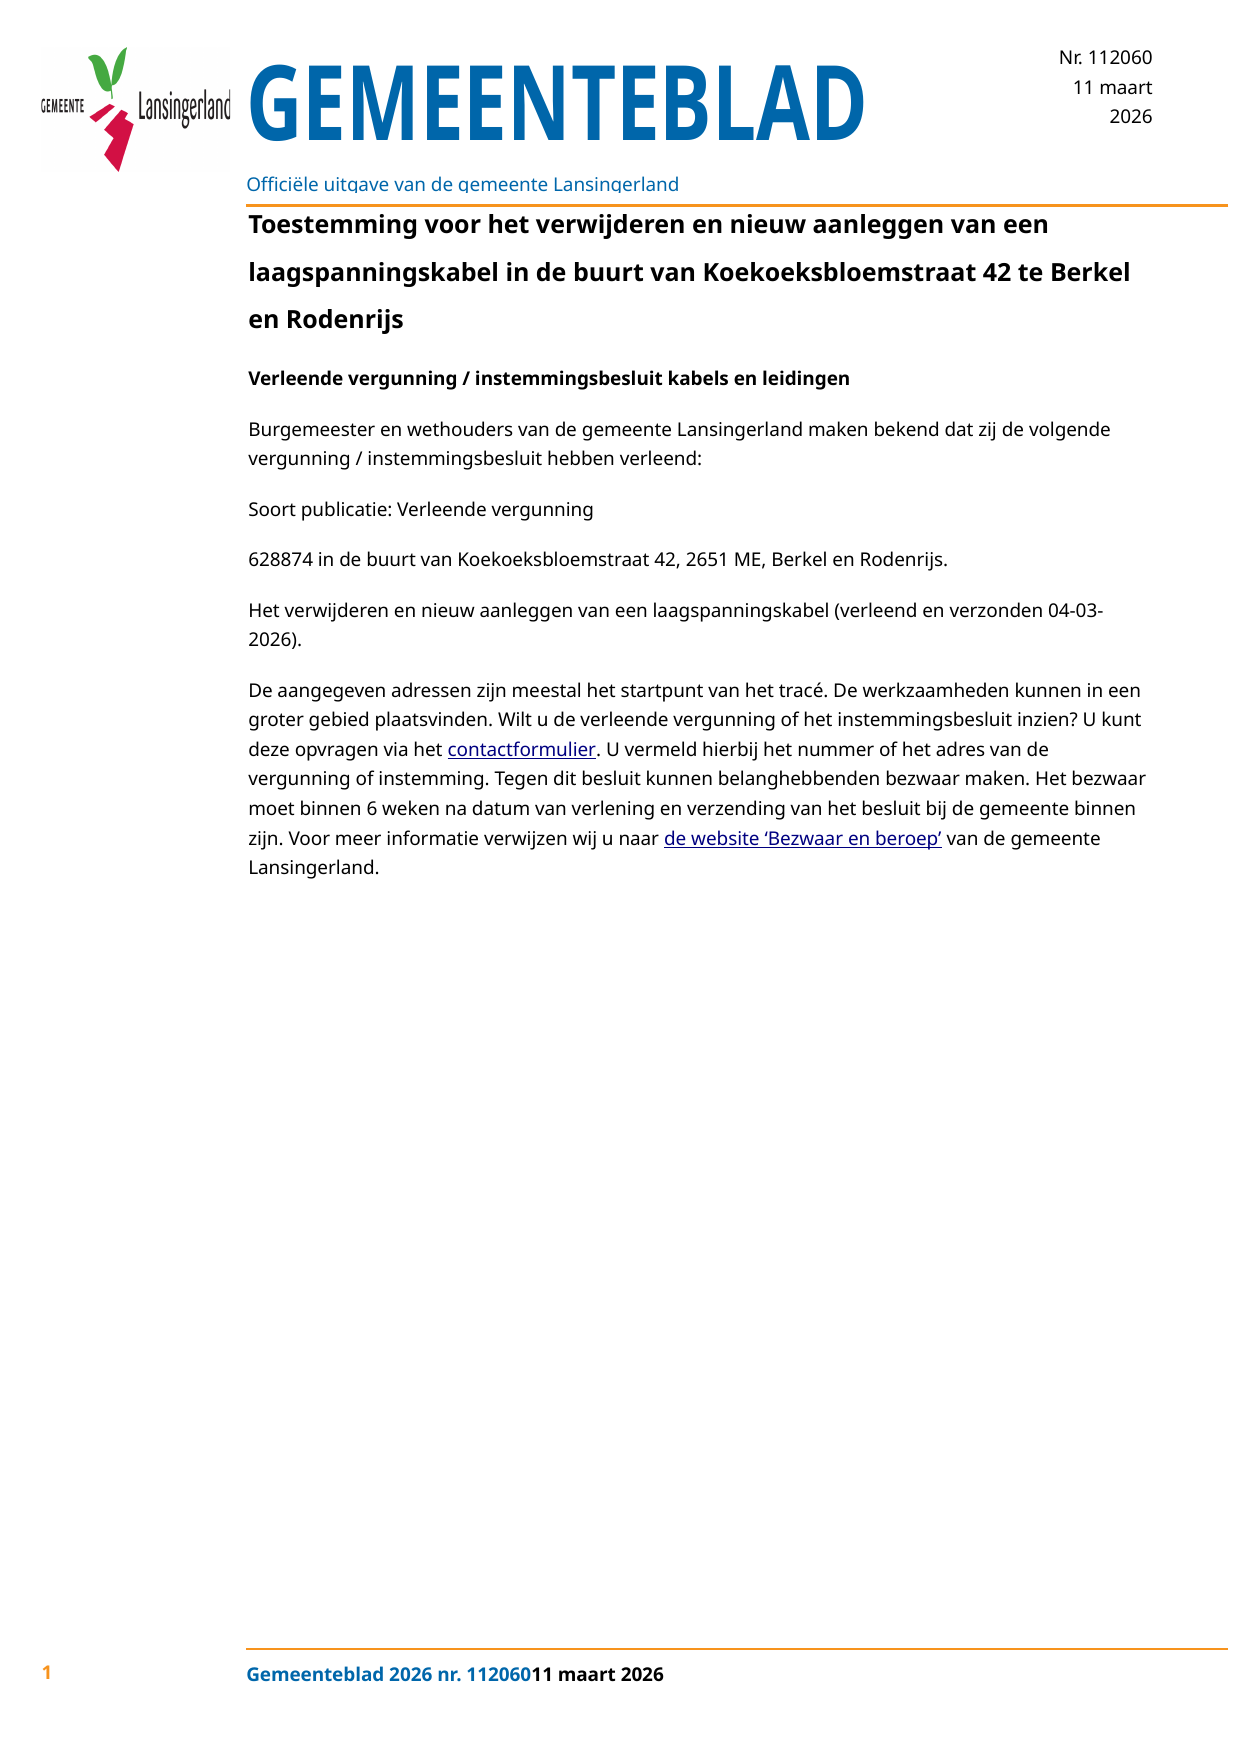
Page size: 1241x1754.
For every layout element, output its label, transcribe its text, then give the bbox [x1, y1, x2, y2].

picture [41, 47, 231, 172]
text 628874 in de buurt van Koekoeksbloemstraat 42, 2651 ME, Berkel en Rodenrijs. [248, 546, 1152, 572]
text Toestemming voor het verwijderen en nieuw aanleggen van een laagspanningskabel in de buurt van Koekoeksbloemstraat 42 te Berkel en Rodenrijs [248, 207, 1152, 336]
text De aangegeven adressen zijn meestal het startpunt van het tracé. De werkzaamheden kunnen in een groter gebied plaatsvinden. Wilt u de verleende vergunning of het instemmingsbesluit inzien? U kunt deze opvragen via het contactformulier. U vermeld hierbij het nummer of het adres van de vergunning of instemming. Tegen dit besluit kunnen belanghebbenden bezwaar maken. Het bezwaar moet binnen 6 weken na datum van verlening en verzending van het besluit bij de gemeente binnen zijn. Voor meer informatie verwijzen wij u naar de website ‘Bezwaar en beroep’ van de gemeente Lansingerland. [248, 677, 1152, 880]
text Het verwijderen en nieuw aanleggen van een laagspanningskabel (verleend en verzonden 04-03-2026). [248, 597, 1152, 652]
text Verleende vergunning / instemmingsbesluit kabels en leidingen [248, 366, 1152, 391]
text Burgemeester en wethouders van de gemeente Lansingerland maken bekend dat zij de volgende vergunning / instemmingsbesluit hebben verleend: [248, 416, 1152, 471]
text Soort publicatie: Verleende vergunning [248, 496, 1152, 522]
